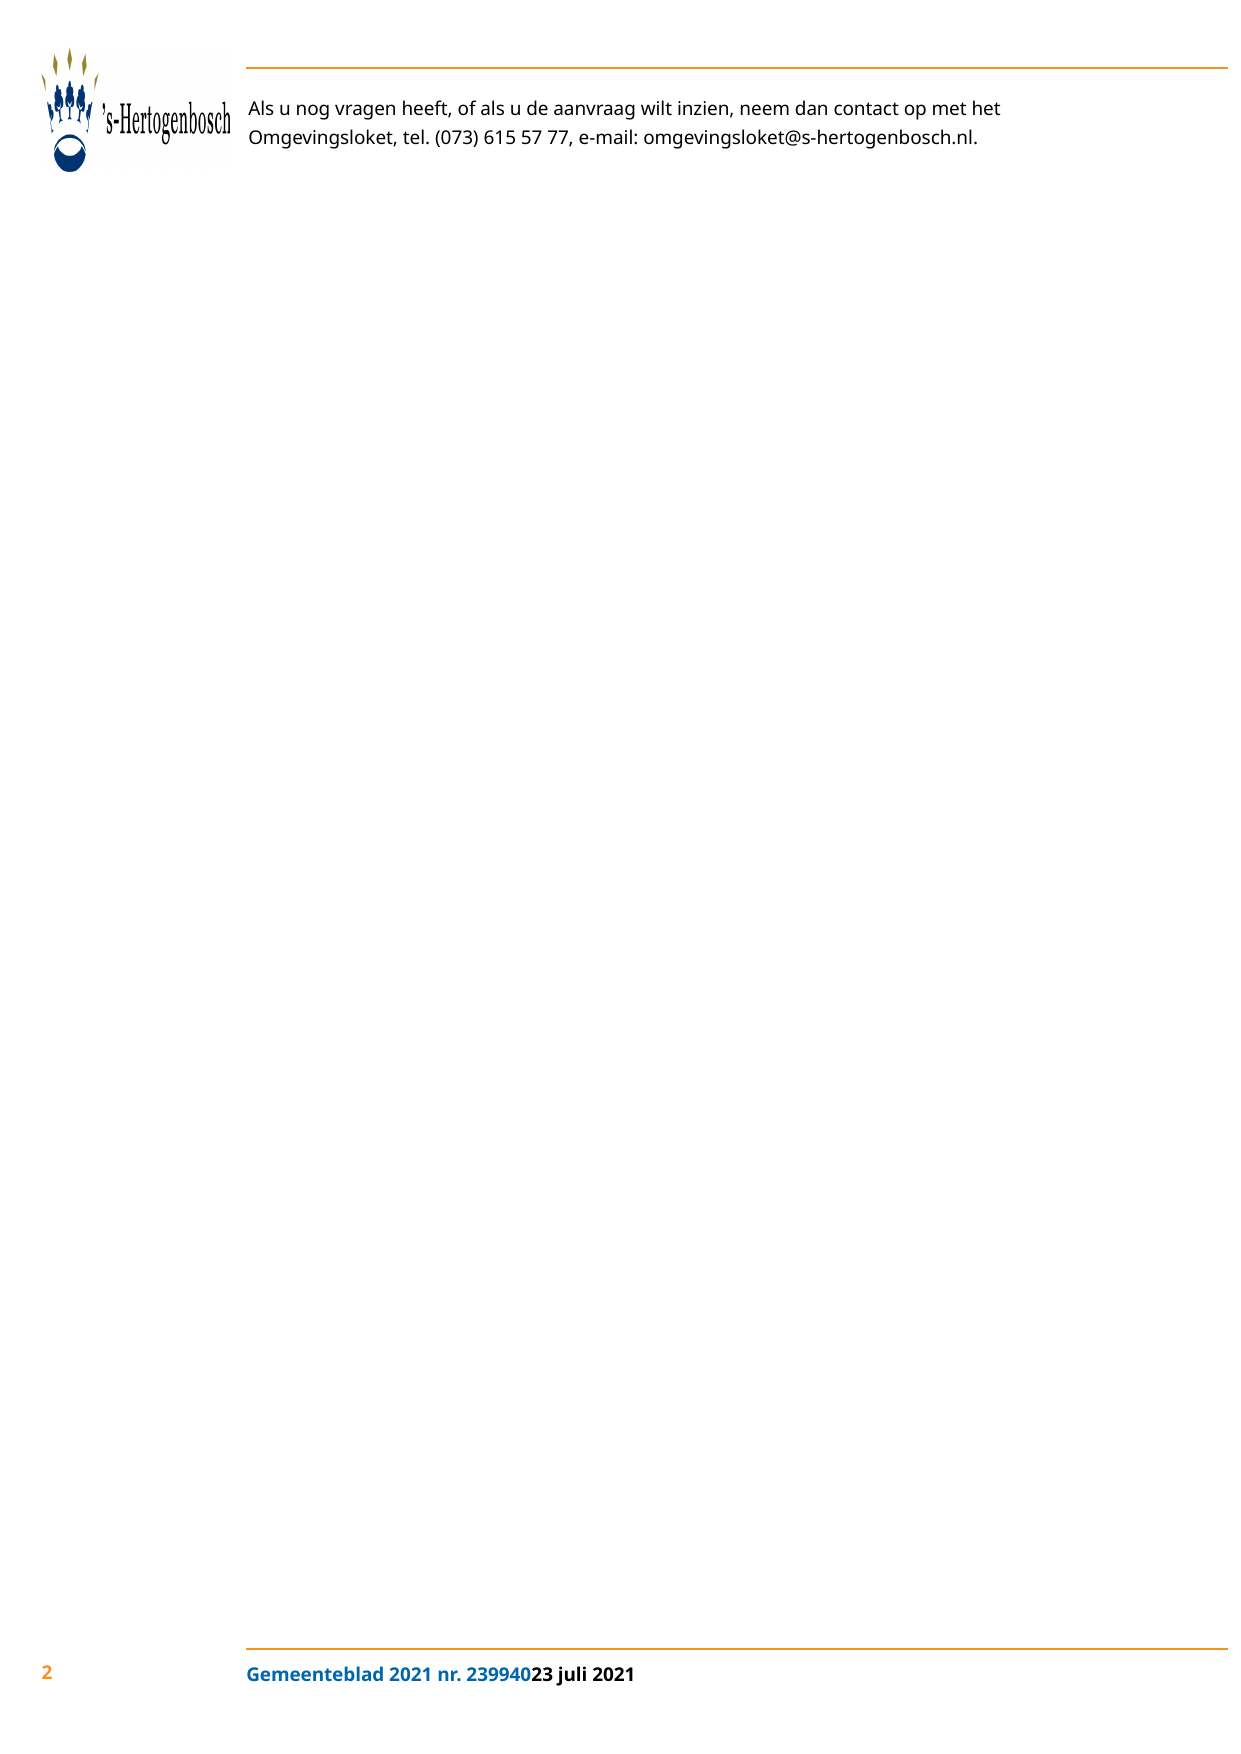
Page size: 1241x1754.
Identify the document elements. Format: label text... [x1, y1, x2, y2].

picture [41, 47, 231, 172]
text Als u nog vragen heeft, of als u de aanvraag wilt inzien, neem dan contact op met het Omgevingsloket, tel. (073) 615 57 77, e-mail: omgevingsloket@s-hertogenbosch.nl. [248, 95, 1152, 150]
